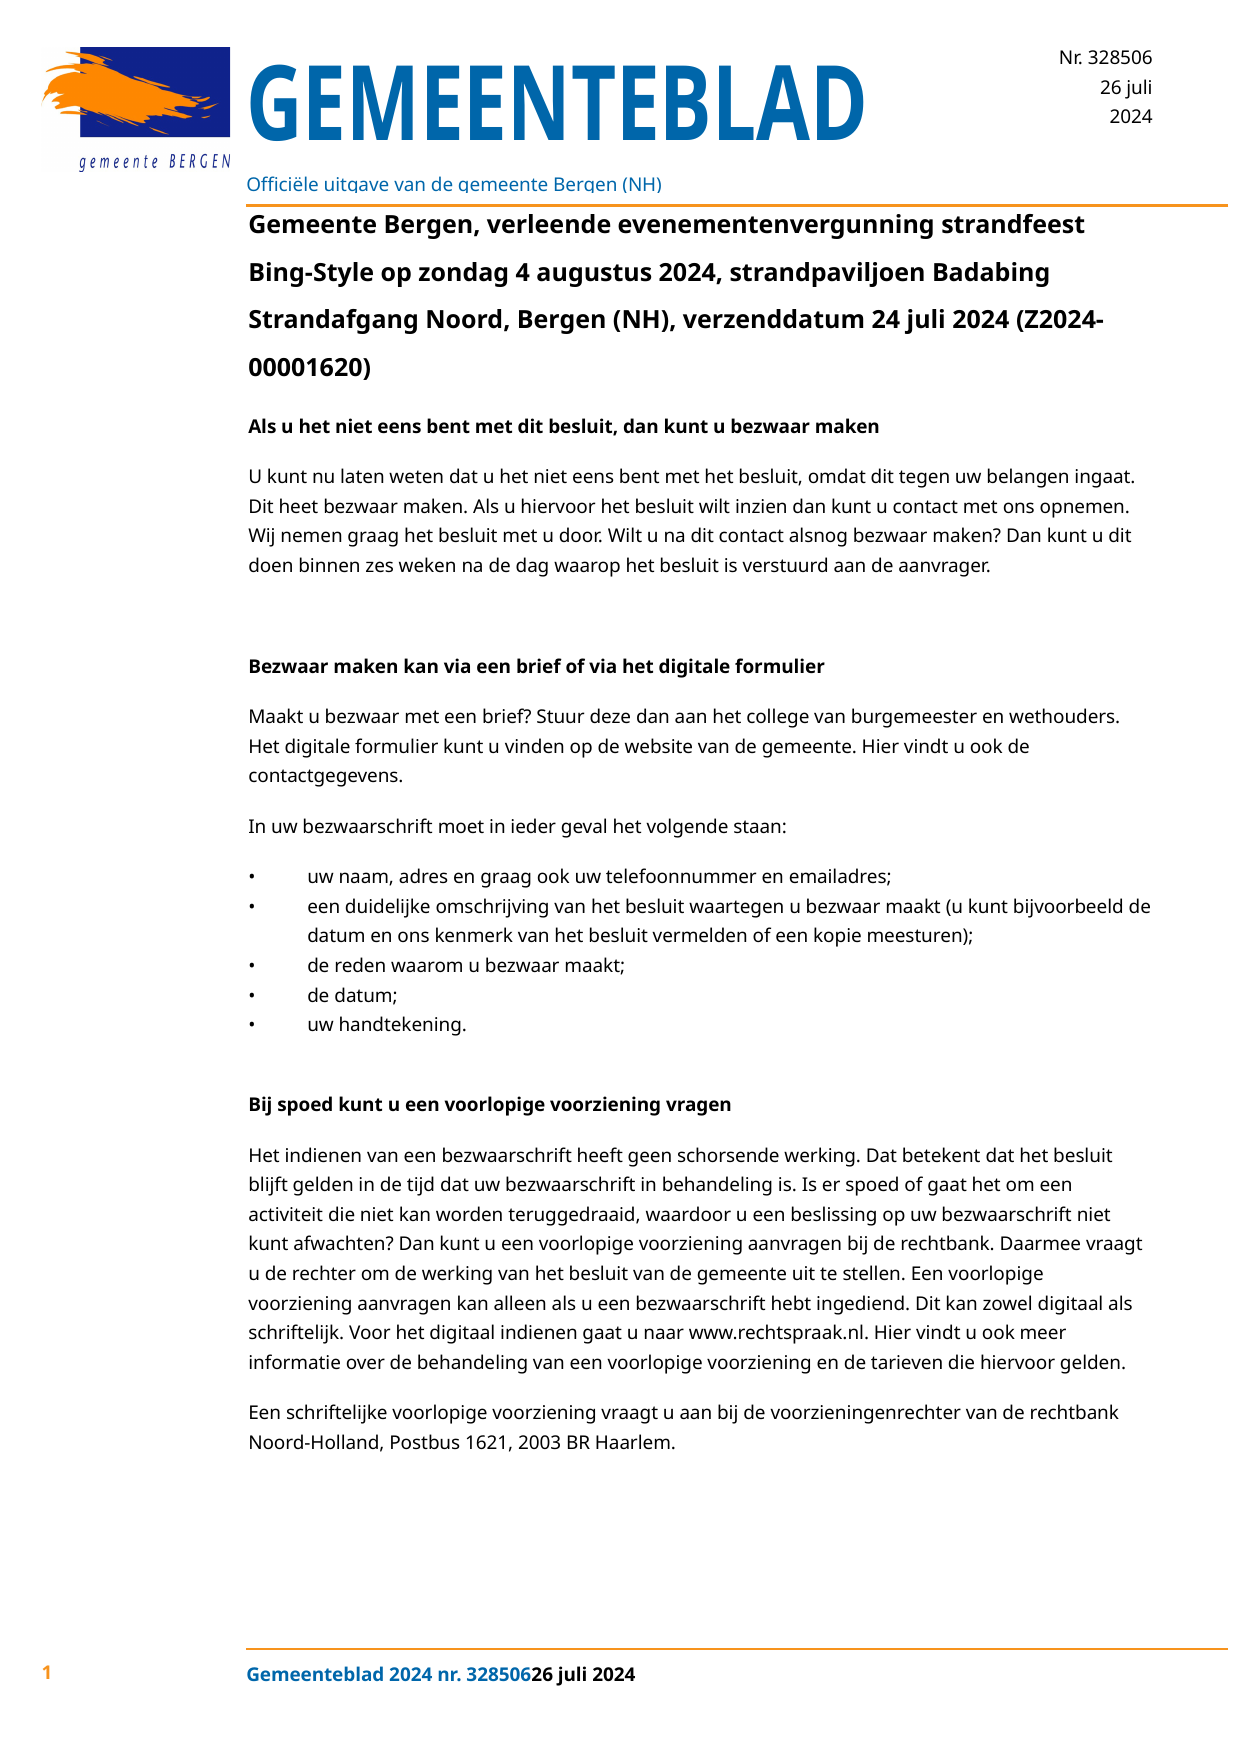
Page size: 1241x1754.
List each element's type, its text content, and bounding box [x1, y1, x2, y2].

list uw naam, adres en graag ook uw telefoonnummer en emailadres; [248, 863, 1152, 889]
text Bij spoed kunt u een voorlopige voorziening vragen [248, 1091, 1152, 1117]
text Bezwaar maken kan via een brief of via het digitale formulier [248, 653, 1152, 679]
text Gemeente Bergen, verleende evenementenvergunning strandfeest Bing-Style op zondag 4 augustus 2024, strandpaviljoen Badabing Strandafgang Noord, Bergen (NH), verzenddatum 24 juli 2024 (Z2024-00001620) [248, 207, 1152, 384]
text Het indienen van een bezwaarschrift heeft geen schorsende werking. Dat betekent dat het besluit blijft gelden in de tijd dat uw bezwaarschrift in behandeling is. Is er spoed of gaat het om een activiteit die niet kan worden teruggedraaid, waardoor u een beslissing op uw bezwaarschrift niet kunt afwachten? Dan kunt u een voorlopige voorziening aanvragen bij de rechtbank. Daarmee vraagt u de rechter om de werking van het besluit van de gemeente uit te stellen. Een voorlopige voorziening aanvragen kan alleen als u een bezwaarschrift hebt ingediend. Dit kan zowel digitaal als schriftelijk. Voor het digitaal indienen gaat u naar www.rechtspraak.nl. Hier vindt u ook meer informatie over de behandeling van een voorlopige voorziening en de tarieven die hiervoor gelden. [248, 1142, 1152, 1375]
list een duidelijke omschrijving van het besluit waartegen u bezwaar maakt (u kunt bijvoorbeeld de datum en ons kenmerk van het besluit vermelden of een kopie meesturen); [248, 893, 1152, 948]
text Een schriftelijke voorlopige voorziening vraagt u aan bij de voorzieningenrechter van de rechtbank Noord-Holland, Postbus 1621, 2003 BR Haarlem. [248, 1399, 1152, 1455]
picture [41, 47, 231, 172]
text U kunt nu laten weten dat u het niet eens bent met het besluit, omdat dit tegen uw belangen ingaat. Dit heet bezwaar maken. Als u hiervoor het besluit wilt inzien dan kunt u contact met ons opnemen. Wij nemen graag het besluit met u door. Wilt u na dit contact alsnog bezwaar maken? Dan kunt u dit doen binnen zes weken na de dag waarop het besluit is verstuurd aan de aanvrager. [248, 463, 1152, 578]
text Als u het niet eens bent met dit besluit, dan kunt u bezwaar maken [248, 413, 1152, 439]
list de datum; [248, 982, 1152, 1008]
text In uw bezwaarschrift moet in ieder geval het volgende staan: [248, 813, 1152, 839]
list uw handtekening. [248, 1011, 1152, 1037]
text Maakt u bezwaar met een brief? Stuur deze dan aan het college van burgemeester en wethouders. Het digitale formulier kunt u vinden op de website van de gemeente. Hier vindt u ook de contactgegevens. [248, 703, 1152, 788]
list de reden waarom u bezwaar maakt; [248, 952, 1152, 978]
